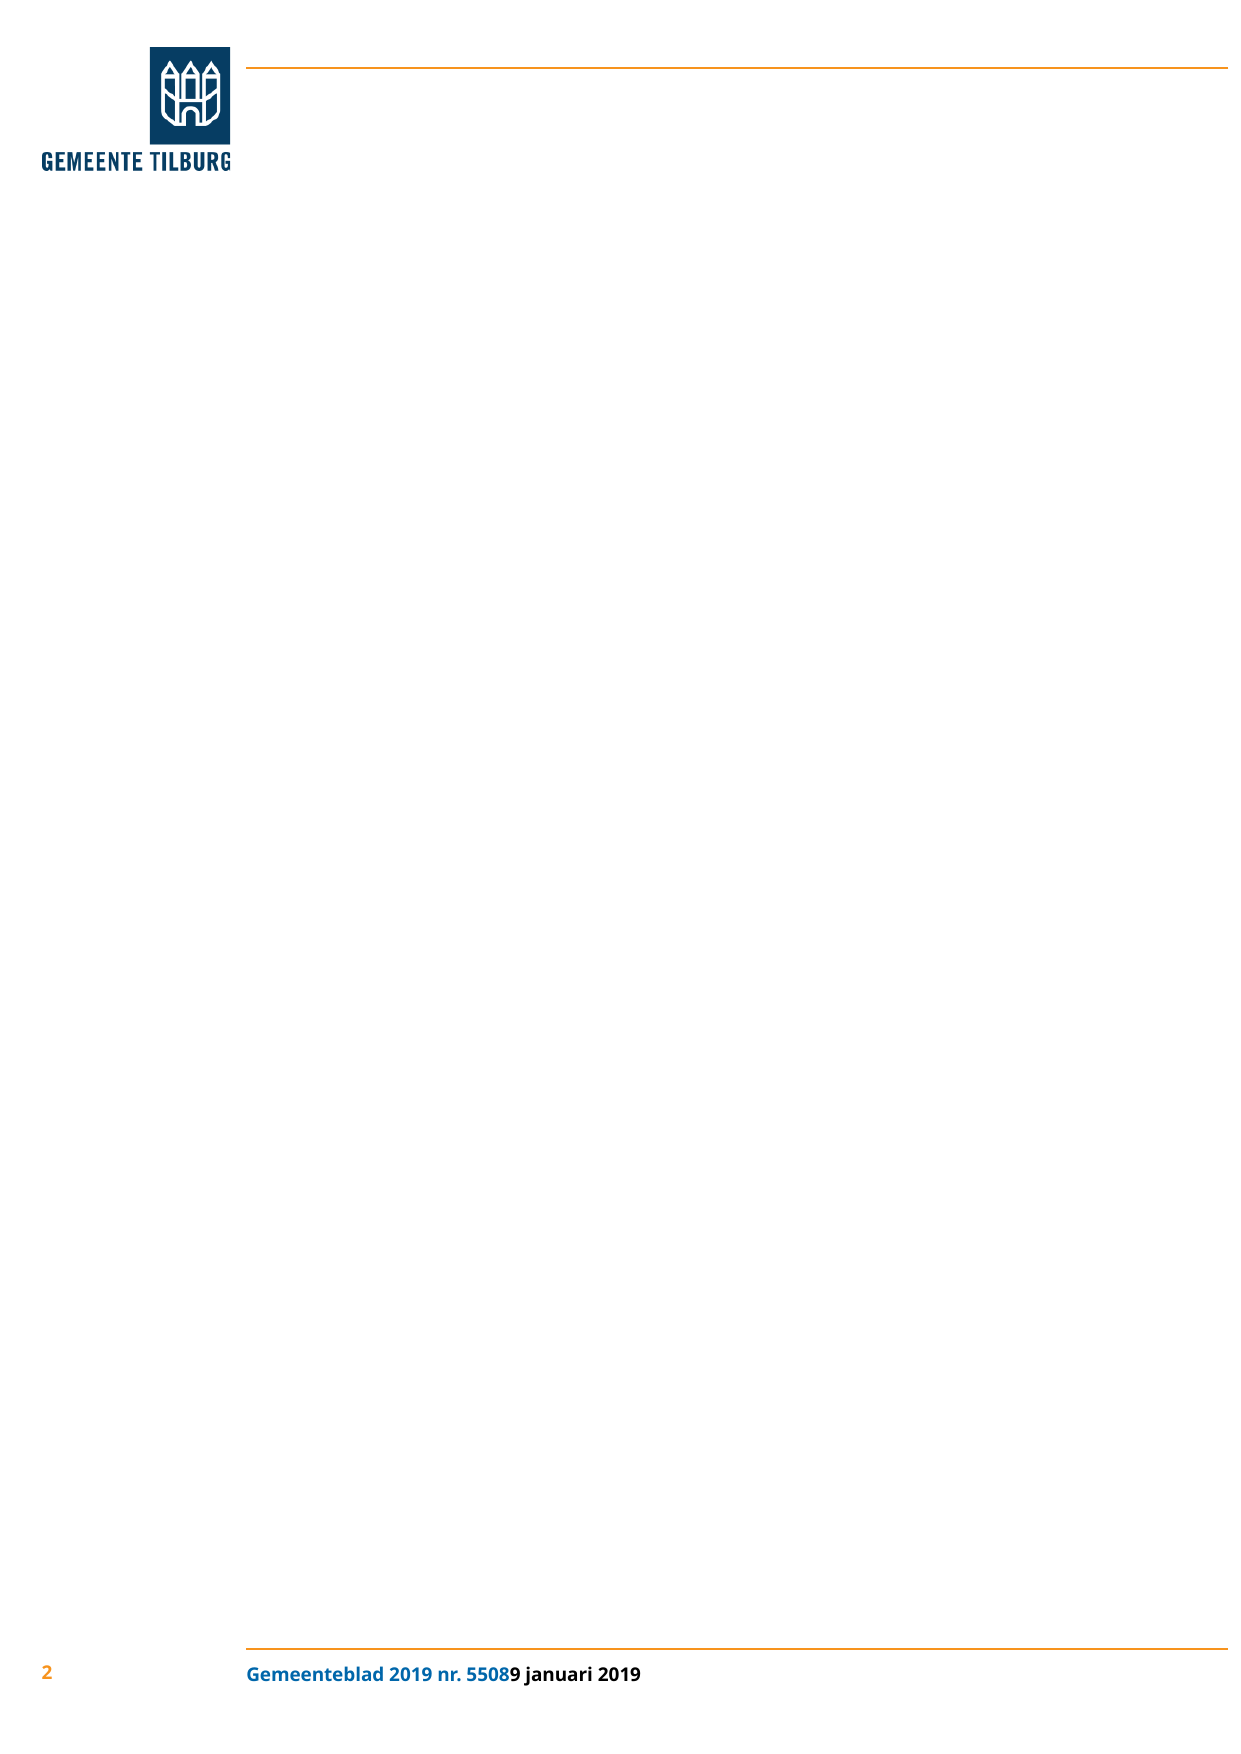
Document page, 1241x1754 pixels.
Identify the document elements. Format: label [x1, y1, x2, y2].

picture [41, 47, 231, 172]
